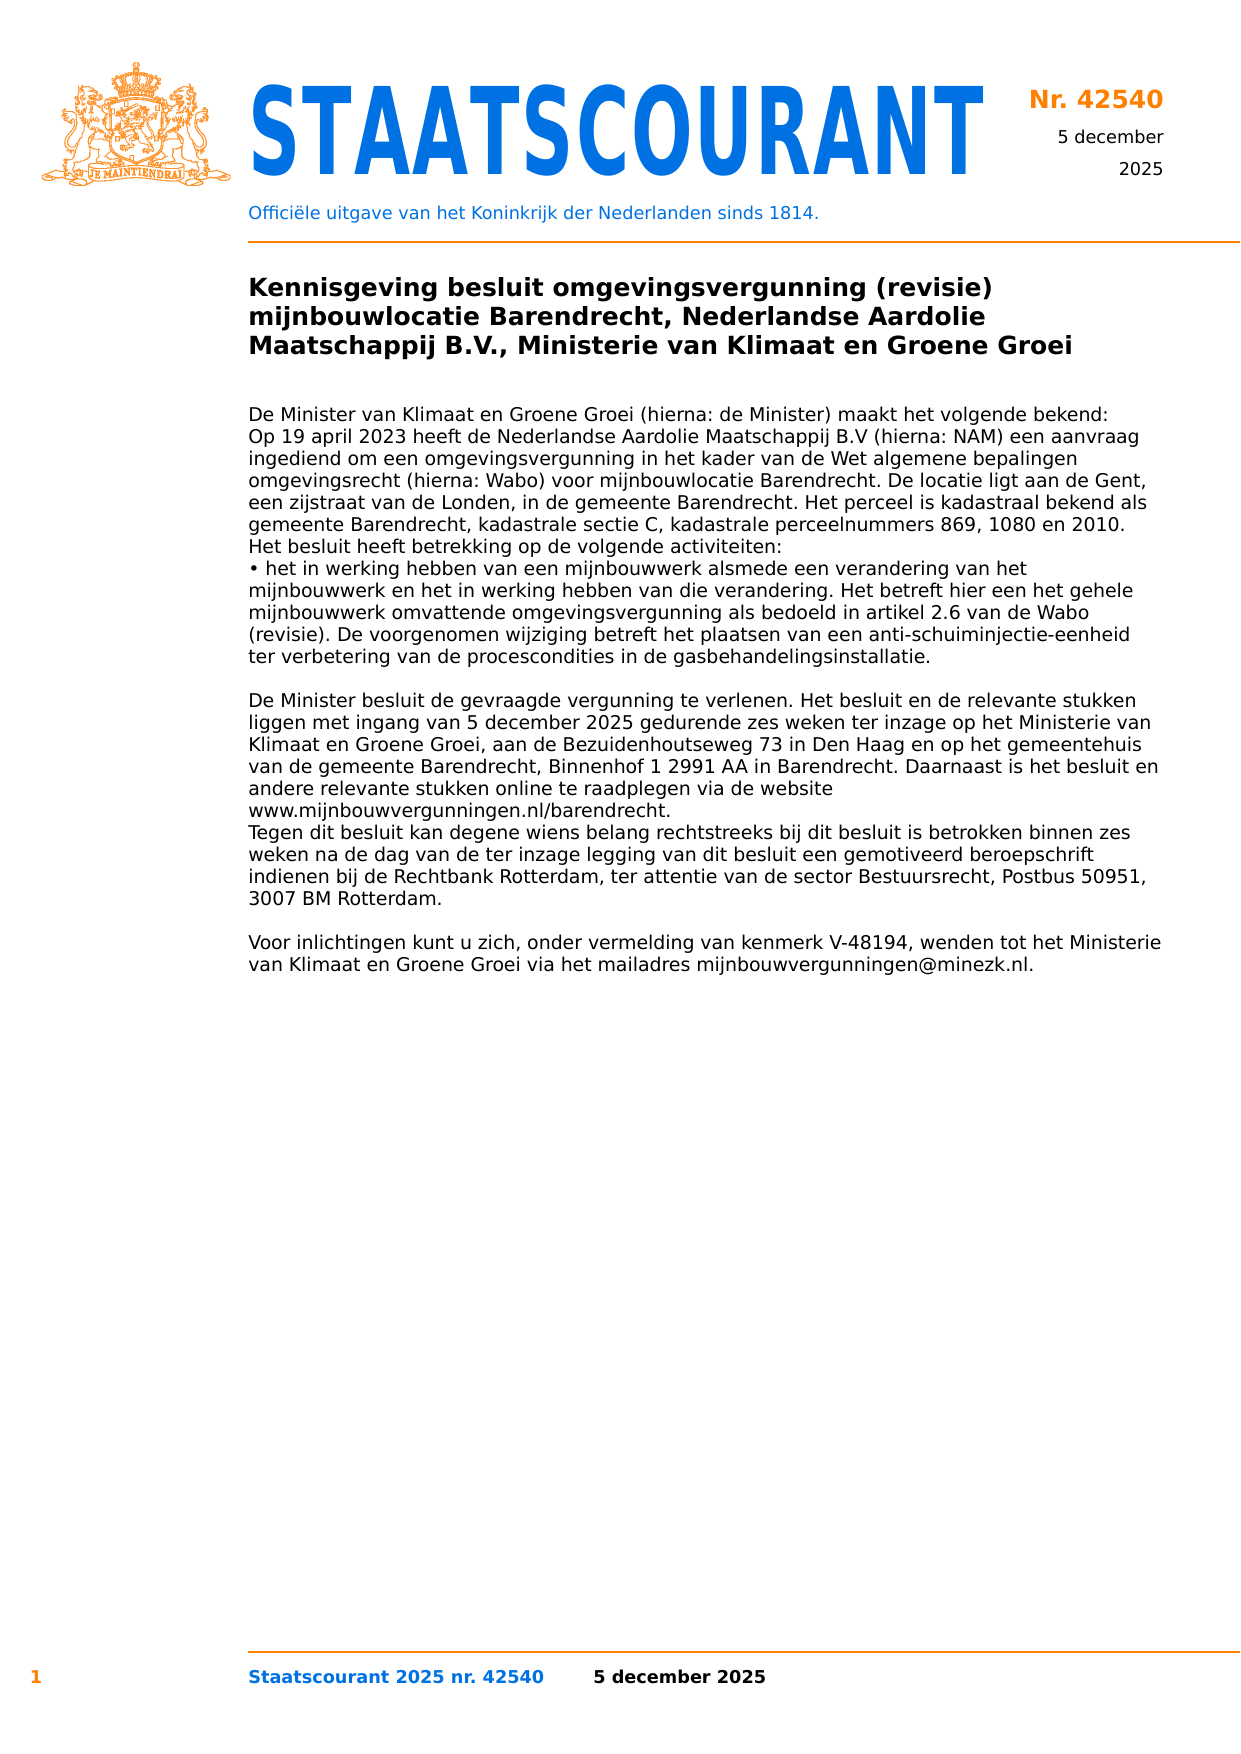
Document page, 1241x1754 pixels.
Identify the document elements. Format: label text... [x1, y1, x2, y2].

table_cell Officiële uitgave van het Koninkrijk der Nederlanden sinds 1814. [248, 203, 1240, 241]
picture [41, 62, 231, 186]
text Het besluit heeft betrekking op de volgende activiteiten: [248, 536, 1163, 558]
text De Minister besluit de gevraagde vergunning te verlenen. Het besluit en de relevante stukken liggen met ingang van 5 december 2025 gedurende zes weken ter inzage op het Ministerie van Klimaat en Groene Groei, aan de Bezuidenhoutseweg 73 in Den Haag en op het gemeentehuis van de gemeente Barendrecht, Binnenhof 1 2991 AA in Barendrecht. Daarnaast is het besluit en andere relevante stukken online te raadplegen via de website www.mijnbouwvergunningen.nl/barendrecht. [248, 690, 1163, 822]
text Voor inlichtingen kunt u zich, onder vermelding van kenmerk V-48194, wenden tot het Ministerie van Klimaat en Groene Groei via het mailadres mijnbouwvergunningen@minezk.nl. [248, 932, 1163, 976]
text De Minister van Klimaat en Groene Groei (hierna: de Minister) maakt het volgende bekend: [248, 404, 1163, 426]
table_header STAATSCOURANT [248, 62, 998, 203]
table_cell 2025 [998, 153, 1240, 203]
table_cell 5 december [998, 121, 1240, 153]
subtitle Kennisgeving besluit omgevingsvergunning (revisie) mijnbouwlocatie Barendrecht, Nederlandse Aardolie Maatschappij B.V., Ministerie van Klimaat en Groene Groei [248, 273, 1163, 361]
table_header Nr. 42540 [998, 62, 1240, 121]
table_header [25, 62, 248, 241]
text Tegen dit besluit kan degene wiens belang rechtstreeks bij dit besluit is betrokken binnen zes weken na de dag van de ter inzage legging van dit besluit een gemotiveerd beroepschrift indienen bij de Rechtbank Rotterdam, ter attentie van de sector Bestuursrecht, Postbus 50951, 3007 BM Rotterdam. [248, 822, 1163, 910]
text Op 19 april 2023 heeft de Nederlandse Aardolie Maatschappij B.V (hierna: NAM) een aanvraag ingediend om een omgevingsvergunning in het kader van de Wet algemene bepalingen omgevingsrecht (hierna: Wabo) voor mijnbouwlocatie Barendrecht. De locatie ligt aan de Gent, een zijstraat van de Londen, in de gemeente Barendrecht. Het perceel is kadastraal bekend als gemeente Barendrecht, kadastrale sectie C, kadastrale perceelnummers 869, 1080 en 2010. [248, 426, 1163, 536]
text • het in werking hebben van een mijnbouwwerk alsmede een verandering van het mijnbouwwerk en het in werking hebben van die verandering. Het betreft hier een het gehele mijnbouwwerk omvattende omgevingsvergunning als bedoeld in artikel 2.6 van de Wabo (revisie). De voorgenomen wijziging betreft het plaatsen van een anti-schuiminjectie-eenheid ter verbetering van de procescondities in de gasbehandelingsinstallatie. [248, 558, 1163, 668]
